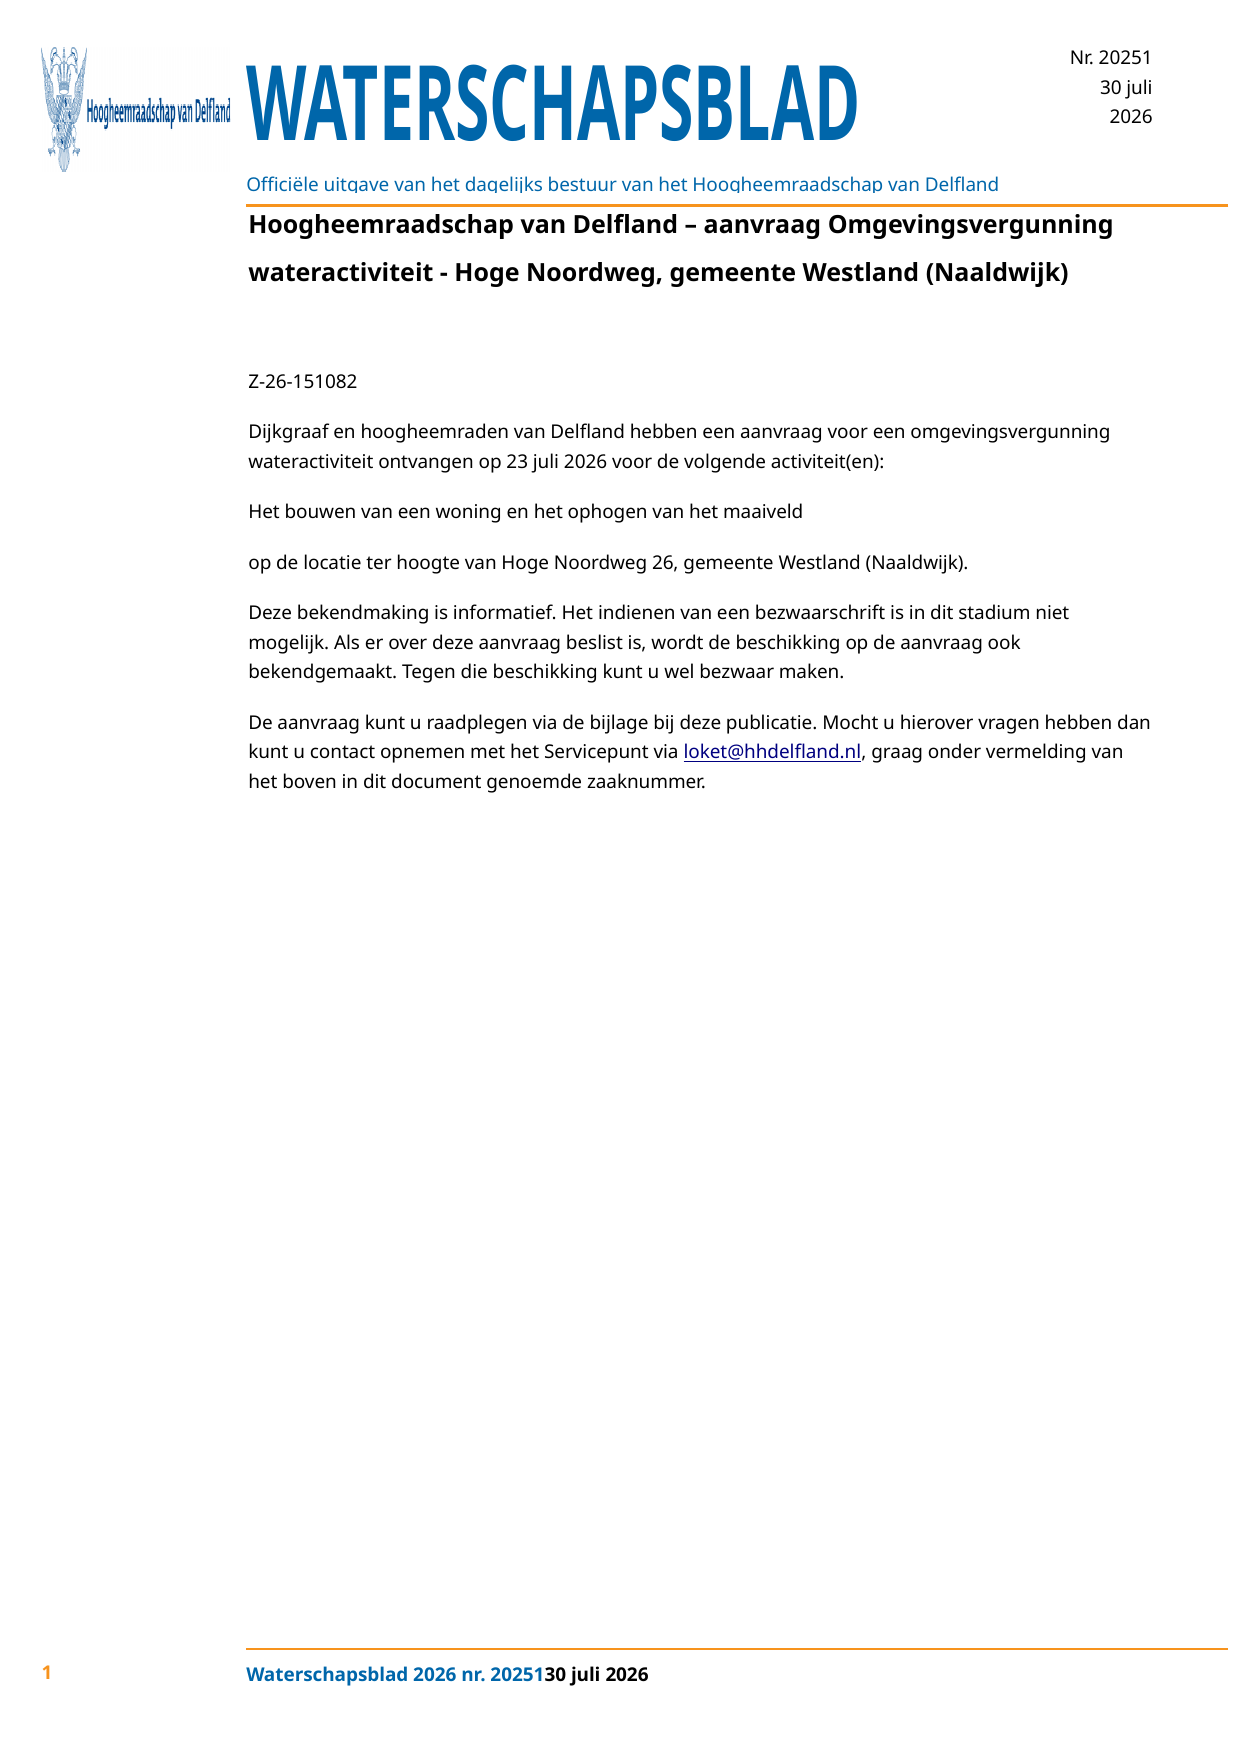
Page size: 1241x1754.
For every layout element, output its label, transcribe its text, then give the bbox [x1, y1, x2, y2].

text Z-26-151082 [248, 368, 1152, 394]
text Het bouwen van een woning en het ophogen van het maaiveld [248, 499, 1152, 524]
picture [41, 47, 231, 172]
text Deze bekendmaking is informatief. Het indienen van een bezwaarschrift is in dit stadium niet mogelijk. Als er over deze aanvraag beslist is, wordt de beschikking op de aanvraag ook bekendgemaakt. Tegen die beschikking kunt u wel bezwaar maken. [248, 599, 1152, 684]
text Dijkgraaf en hoogheemraden van Delfland hebben een aanvraag voor een omgevingsvergunning wateractiviteit ontvangen op 23 juli 2026 voor de volgende activiteit(en): [248, 419, 1152, 474]
text Hoogheemraadschap van Delfland – aanvraag Omgevingsvergunning wateractiviteit - Hoge Noordweg, gemeente Westland (Naaldwijk) [248, 207, 1152, 288]
text De aanvraag kunt u raadplegen via de bijlage bij deze publicatie. Mocht u hierover vragen hebben dan kunt u contact opnemen met het Servicepunt via loket@hhdelfland.nl, graag onder vermelding van het boven in dit document genoemde zaaknummer. [248, 709, 1152, 794]
text op de locatie ter hoogte van Hoge Noordweg 26, gemeente Westland (Naaldwijk). [248, 549, 1152, 575]
